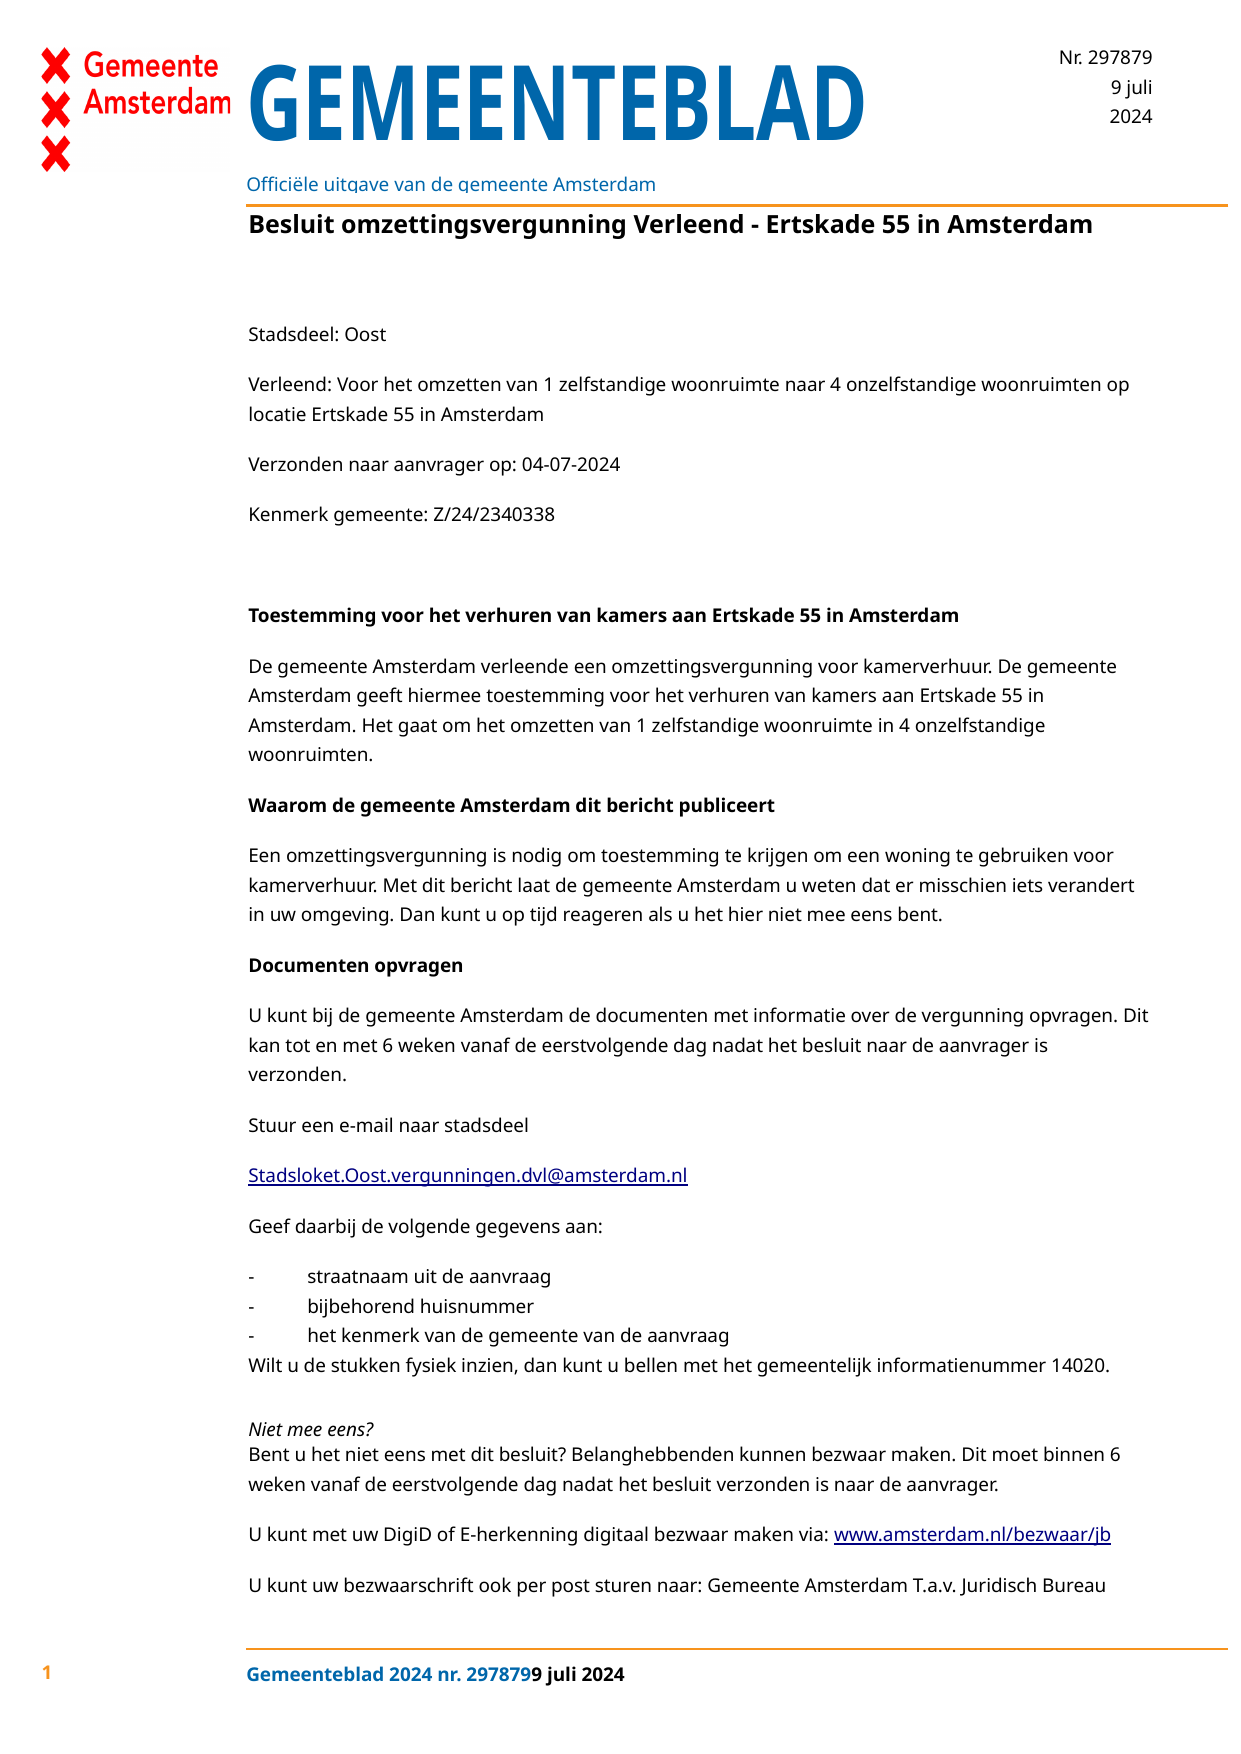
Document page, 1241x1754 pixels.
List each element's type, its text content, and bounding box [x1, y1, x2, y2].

text Verzonden naar aanvrager op: 04-07-2024 [248, 451, 1152, 477]
list het kenmerk van de gemeente van de aanvraag [248, 1322, 1152, 1348]
text Toestemming voor het verhuren van kamers aan Ertskade 55 in Amsterdam [248, 602, 1152, 628]
text Verleend: Voor het omzetten van 1 zelfstandige woonruimte naar 4 onzelfstandige woonruimten op locatie Ertskade 55 in Amsterdam [248, 371, 1152, 426]
list straatnaam uit de aanvraag [248, 1263, 1152, 1289]
text U kunt bij de gemeente Amsterdam de documenten met informatie over de vergunning opvragen. Dit kan tot en met 6 weken vanaf de eerstvolgende dag nadat het besluit naar de aanvrager is verzonden. [248, 1002, 1152, 1087]
text Wilt u de stukken fysiek inzien, dan kunt u bellen met het gemeentelijk informatienummer 14020. [248, 1352, 1152, 1378]
text Documenten opvragen [248, 952, 1152, 978]
text U kunt met uw DigiD of E-herkenning digitaal bezwaar maken via: www.amsterdam.nl/bezwaar/jb [248, 1522, 1152, 1547]
text Bent u het niet eens met dit besluit? Belanghebbenden kunnen bezwaar maken. Dit moet binnen 6 weken vanaf de eerstvolgende dag nadat het besluit verzonden is naar de aanvrager. [248, 1442, 1152, 1497]
text U kunt uw bezwaarschrift ook per post sturen naar: Gemeente Amsterdam T.a.v. Juridisch Bureau [248, 1572, 1152, 1598]
text Stadsdeel: Oost [248, 321, 1152, 346]
text Besluit omzettingsvergunning Verleend - Ertskade 55 in Amsterdam [248, 207, 1152, 241]
list bijbehorend huisnummer [248, 1293, 1152, 1318]
text Een omzettingsvergunning is nodig om toestemming te krijgen om een woning te gebruiken voor kamerverhuur. Met dit bericht laat de gemeente Amsterdam u weten dat er misschien iets verandert in uw omgeving. Dan kunt u op tijd reageren als u het hier niet mee eens bent. [248, 842, 1152, 927]
text Stadsloket.Oost.vergunningen.dvl@amsterdam.nl [248, 1162, 1152, 1188]
text Niet mee eens? [248, 1416, 1152, 1442]
text Waarom de gemeente Amsterdam dit bericht publiceert [248, 792, 1152, 818]
text Geef daarbij de volgende gegevens aan: [248, 1213, 1152, 1238]
text Stuur een e-mail naar stadsdeel [248, 1112, 1152, 1138]
picture [41, 47, 231, 172]
text De gemeente Amsterdam verleende een omzettingsvergunning voor kamerverhuur. De gemeente Amsterdam geeft hiermee toestemming voor het verhuren van kamers aan Ertskade 55 in Amsterdam. Het gaat om het omzetten van 1 zelfstandige woonruimte in 4 onzelfstandige woonruimten. [248, 653, 1152, 767]
text Kenmerk gemeente: Z/24/2340338 [248, 502, 1152, 527]
